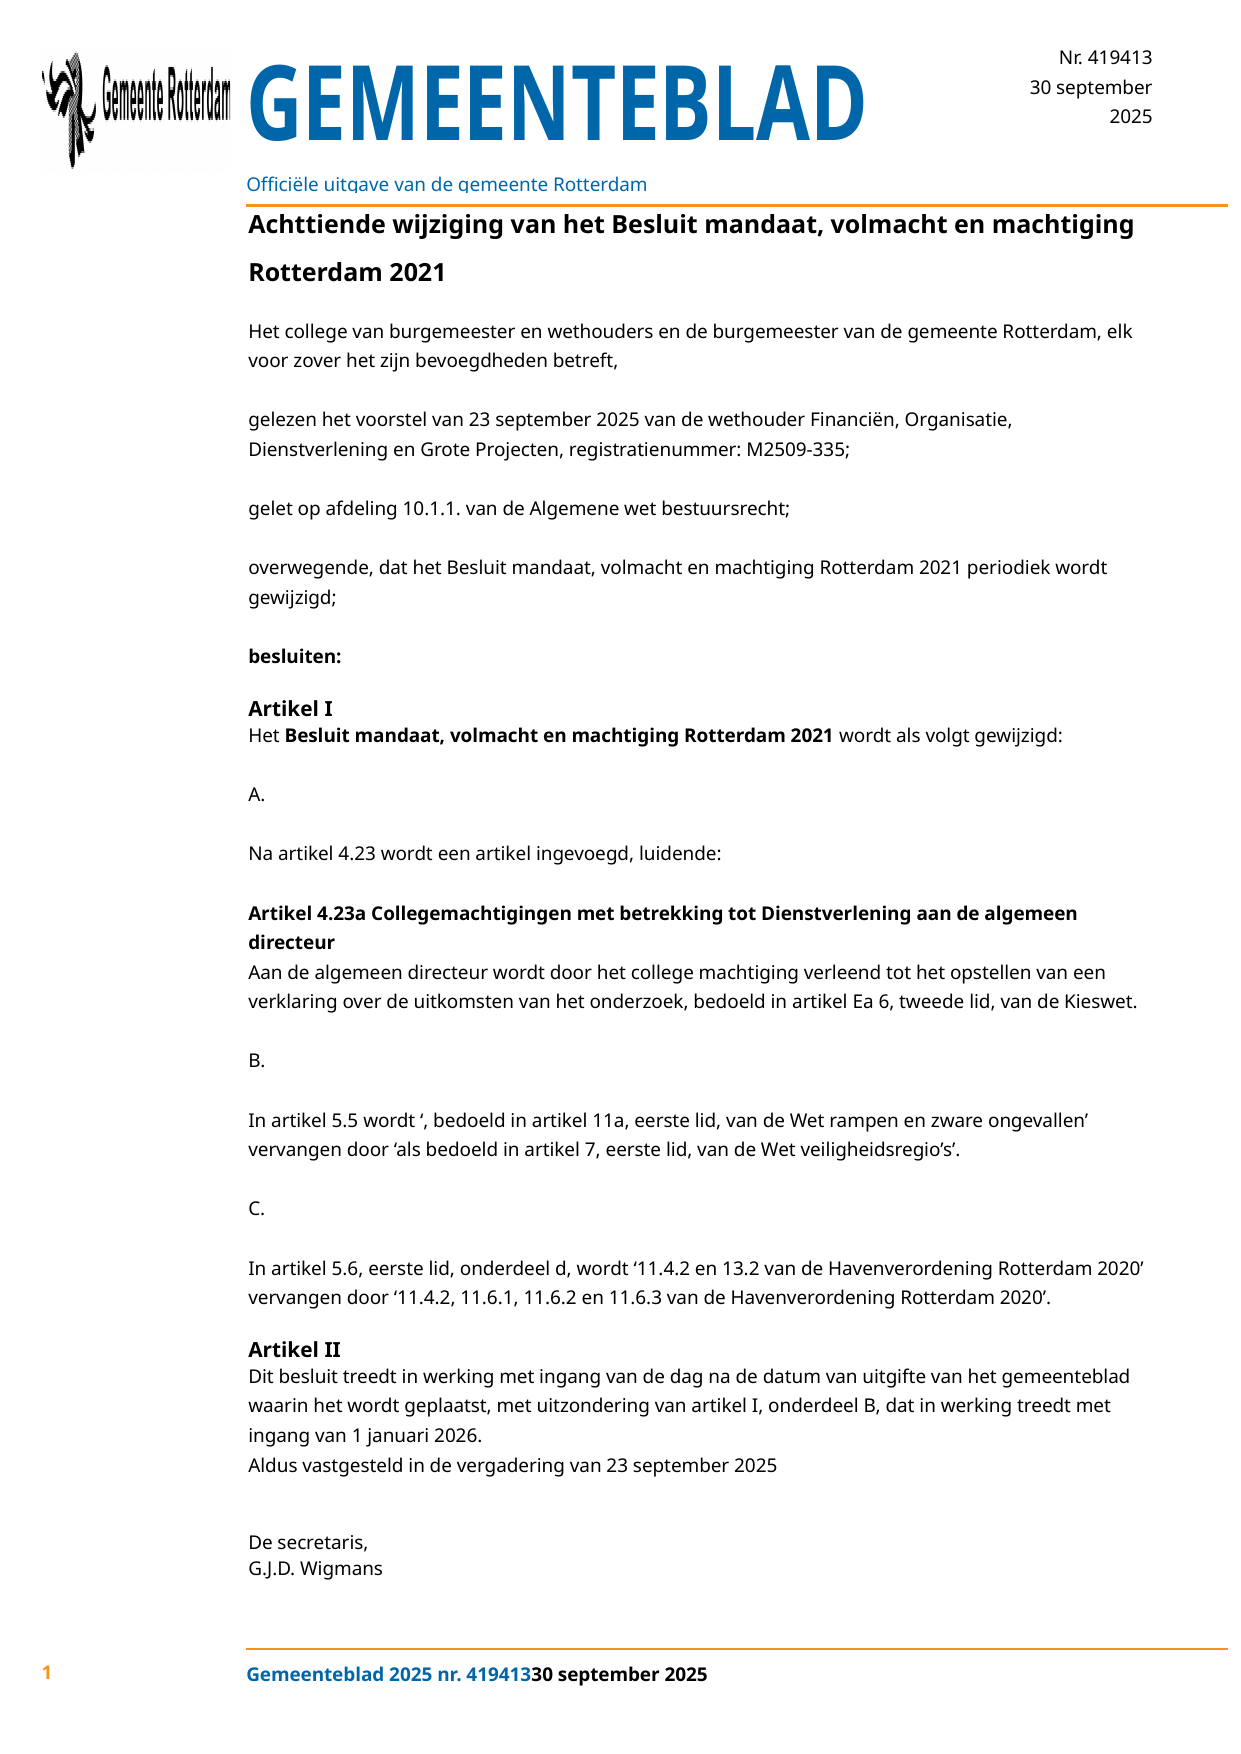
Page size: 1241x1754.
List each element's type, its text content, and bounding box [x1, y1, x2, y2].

text Artikel 4.23a Collegemachtigingen met betrekking tot Dienstverlening aan de algemeen directeur [248, 900, 1152, 955]
text In artikel 5.6, eerste lid, onderdeel d, wordt ‘11.4.2 en 13.2 van de Havenverordening Rotterdam 2020’ vervangen door ‘11.4.2, 11.6.1, 11.6.2 en 11.6.3 van de Havenverordening Rotterdam 2020’. [248, 1255, 1152, 1310]
text Achttiende wijziging van het Besluit mandaat, volmacht en machtiging Rotterdam 2021 [248, 207, 1152, 288]
text C. [248, 1196, 1152, 1221]
text Aan de algemeen directeur wordt door het college machtiging verleend tot het opstellen van een verklaring over de uitkomsten van het onderzoek, bedoeld in artikel Ea 6, tweede lid, van de Kieswet. [248, 959, 1152, 1014]
text In artikel 5.5 wordt ‘, bedoeld in artikel 11a, eerste lid, van de Wet rampen en zware ongevallen’ vervangen door ‘als bedoeld in artikel 7, eerste lid, van de Wet veiligheidsregio’s’. [248, 1107, 1152, 1162]
text Aldus vastgesteld in de vergadering van 23 september 2025 [248, 1452, 1152, 1478]
text besluiten: [248, 643, 1152, 669]
text G.J.D. Wigmans [248, 1555, 1152, 1581]
text Het college van burgemeester en wethouders en de burgemeester van de gemeente Rotterdam, elk voor zover het zijn bevoegdheden betreft, [248, 318, 1152, 373]
text gelezen het voorstel van 23 september 2025 van de wethouder Financiën, Organisatie, Dienstverlening en Grote Projecten, registratienummer: M2509-335; [248, 407, 1152, 462]
text Na artikel 4.23 wordt een artikel ingevoegd, luidende: [248, 841, 1152, 866]
text Dit besluit treedt in werking met ingang van de dag na de datum van uitgifte van het gemeenteblad waarin het wordt geplaatst, met uitzondering van artikel I, onderdeel B, dat in werking treedt met ingang van 1 januari 2026. [248, 1363, 1152, 1448]
text overwegende, dat het Besluit mandaat, volmacht en machtiging Rotterdam 2021 periodiek wordt gewijzigd; [248, 554, 1152, 610]
text gelet op afdeling 10.1.1. van de Algemene wet bestuursrecht; [248, 495, 1152, 521]
text Artikel II [248, 1335, 1152, 1363]
text A. [248, 781, 1152, 807]
text Artikel I [248, 694, 1152, 722]
picture [41, 47, 231, 172]
text De secretaris, [248, 1529, 1152, 1555]
text Het Besluit mandaat, volmacht en machtiging Rotterdam 2021 wordt als volgt gewijzigd: [248, 722, 1152, 748]
text B. [248, 1048, 1152, 1073]
